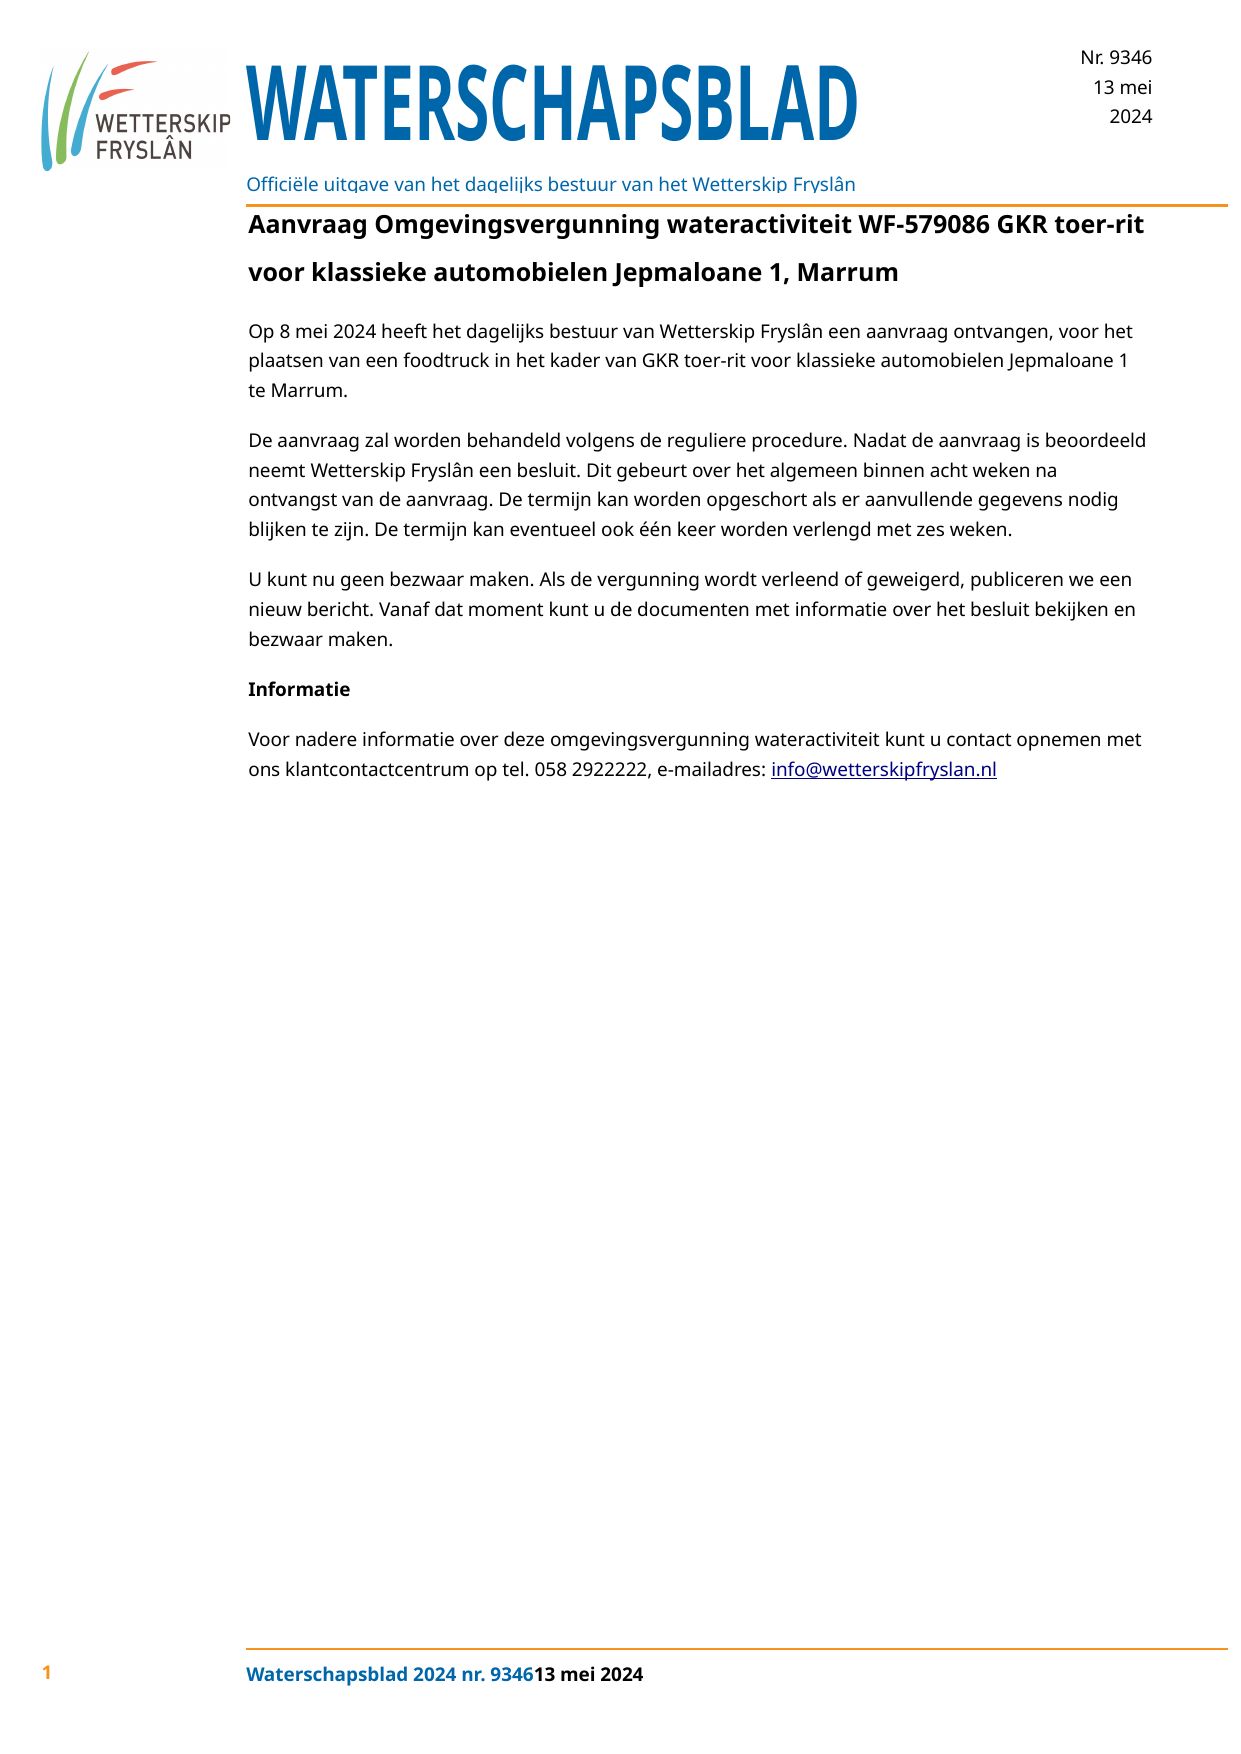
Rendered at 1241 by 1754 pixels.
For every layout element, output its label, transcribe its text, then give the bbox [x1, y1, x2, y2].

text Voor nadere informatie over deze omgevingsvergunning wateractiviteit kunt u contact opnemen met ons klantcontactcentrum op tel. 058 2922222, e-mailadres: info@wetterskipfryslan.nl [248, 727, 1152, 782]
text Informatie [248, 676, 1152, 702]
text Aanvraag Omgevingsvergunning wateractiviteit WF-579086 GKR toer-rit voor klassieke automobielen Jepmaloane 1, Marrum [248, 207, 1152, 288]
text U kunt nu geen bezwaar maken. Als de vergunning wordt verleend of geweigerd, publiceren we een nieuw bericht. Vanaf dat moment kunt u de documenten met informatie over het besluit bekijken en bezwaar maken. [248, 567, 1152, 652]
text Op 8 mei 2024 heeft het dagelijks bestuur van Wetterskip Fryslân een aanvraag ontvangen, voor het plaatsen van een foodtruck in het kader van GKR toer-rit voor klassieke automobielen Jepmaloane 1 te Marrum. [248, 318, 1152, 403]
text De aanvraag zal worden behandeld volgens de reguliere procedure. Nadat de aanvraag is beoordeeld neemt Wetterskip Fryslân een besluit. Dit gebeurt over het algemeen binnen acht weken na ontvangst van de aanvraag. De termijn kan worden opgeschort als er aanvullende gegevens nodig blijken te zijn. De termijn kan eventueel ook één keer worden verlengd met zes weken. [248, 427, 1152, 542]
picture [41, 47, 231, 172]
